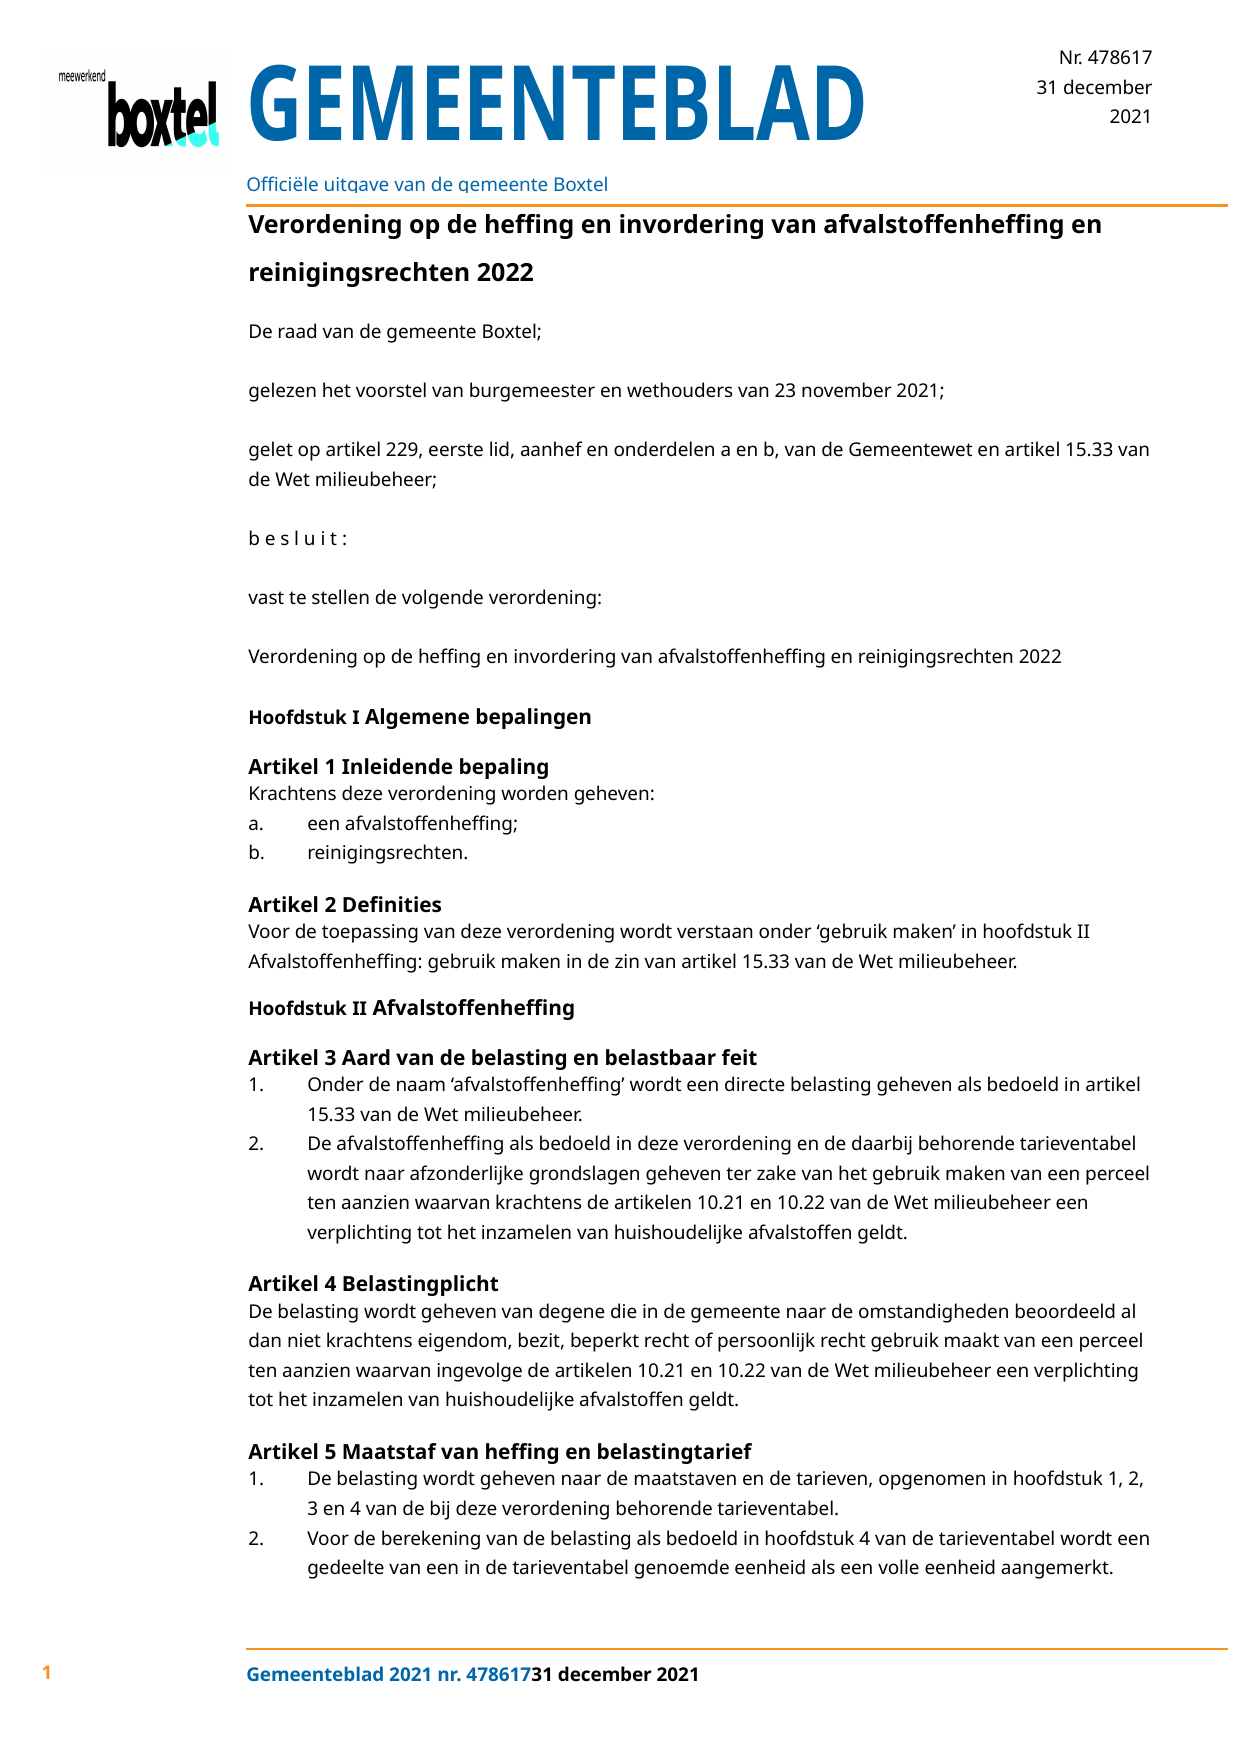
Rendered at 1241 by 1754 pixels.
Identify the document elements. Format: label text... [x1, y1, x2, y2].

list een afvalstoffenheffing; [248, 810, 1152, 836]
text Verordening op de heffing en invordering van afvalstoffenheffing en reinigingsrechten 2022 [248, 643, 1152, 669]
text Artikel 1 Inleidende bepaling [248, 752, 1152, 780]
text vast te stellen de volgende verordening: [248, 584, 1152, 610]
text Hoofdstuk II Afvalstoffenheffing [248, 993, 1152, 1022]
list Voor de berekening van de belasting als bedoeld in hoofdstuk 4 van de tarieventabel wordt een gedeelte van een in de tarieventabel genoemde eenheid als een volle eenheid aangemerkt. [248, 1525, 1152, 1580]
list reinigingsrechten. [248, 839, 1152, 865]
list De afvalstoffenheffing als bedoeld in deze verordening en de daarbij behorende tarieventabel wordt naar afzonderlijke grondslagen geheven ter zake van het gebruik maken van een perceel ten aanzien waarvan krachtens de artikelen 10.21 en 10.22 van de Wet milieubeheer een verplichting tot het inzamelen van huishoudelijke afvalstoffen geldt. [248, 1130, 1152, 1245]
text Artikel 3 Aard van de belasting en belastbaar feit [248, 1043, 1152, 1071]
text De belasting wordt geheven van degene die in de gemeente naar de omstandigheden beoordeeld al dan niet krachtens eigendom, bezit, beperkt recht of persoonlijk recht gebruik maakt van een perceel ten aanzien waarvan ingevolge de artikelen 10.21 en 10.22 van de Wet milieubeheer een verplichting tot het inzamelen van huishoudelijke afvalstoffen geldt. [248, 1298, 1152, 1412]
text b e s l u i t : [248, 525, 1152, 551]
text Artikel 2 Definities [248, 890, 1152, 918]
text De raad van de gemeente Boxtel; [248, 318, 1152, 344]
text Artikel 4 Belastingplicht [248, 1269, 1152, 1298]
list De belasting wordt geheven naar de maatstaven en de tarieven, opgenomen in hoofdstuk 1, 2, 3 en 4 van de bij deze verordening behorende tarieventabel. [248, 1466, 1152, 1521]
text Krachtens deze verordening worden geheven: [248, 780, 1152, 806]
list Onder de naam ‘afvalstoffenheffing’ wordt een directe belasting geheven als bedoeld in artikel 15.33 van de Wet milieubeheer. [248, 1071, 1152, 1126]
text Voor de toepassing van deze verordening wordt verstaan onder ‘gebruik maken’ in hoofdstuk II Afvalstoffenheffing: gebruik maken in de zin van artikel 15.33 van de Wet milieubeheer. [248, 918, 1152, 973]
picture [41, 47, 231, 172]
text gelet op artikel 229, eerste lid, aanhef en onderdelen a en b, van de Gemeentewet en artikel 15.33 van de Wet milieubeheer; [248, 436, 1152, 492]
text Artikel 5 Maatstaf van heffing en belastingtarief [248, 1437, 1152, 1466]
text Hoofdstuk I Algemene bepalingen [248, 702, 1152, 731]
text Verordening op de heffing en invordering van afvalstoffenheffing en reinigingsrechten 2022 [248, 207, 1152, 288]
text gelezen het voorstel van burgemeester en wethouders van 23 november 2021; [248, 377, 1152, 403]
